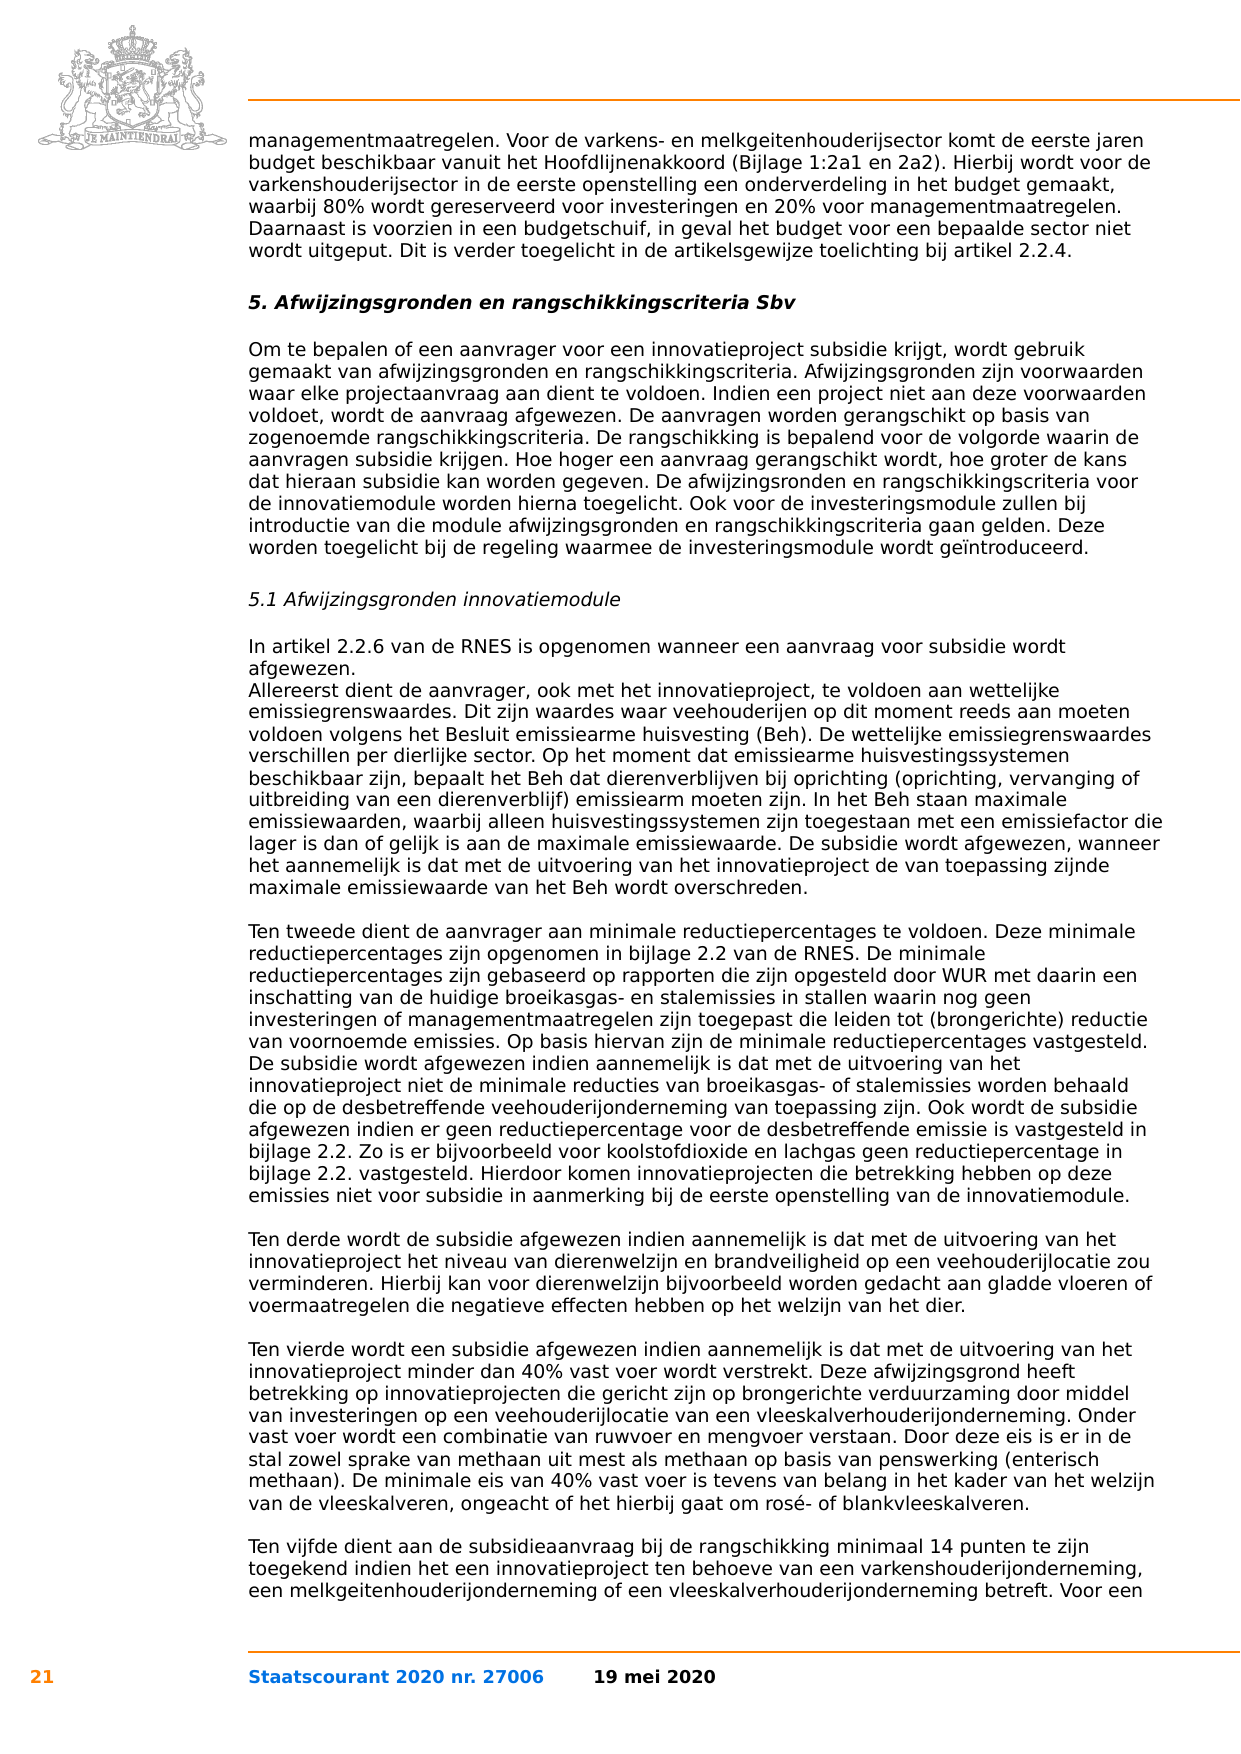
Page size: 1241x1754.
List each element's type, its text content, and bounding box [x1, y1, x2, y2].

text Allereerst dient de aanvrager, ook met het innovatieproject, te voldoen aan wettelijke emissiegrenswaardes. Dit zijn waardes waar veehouderijen op dit moment reeds aan moeten voldoen volgens het Besluit emissiearme huisvesting (Beh). De wettelijke emissiegrenswaardes verschillen per dierlijke sector. Op het moment dat emissiearme huisvestingssystemen beschikbaar zijn, bepaalt het Beh dat dierenverblijven bij oprichting (oprichting, vervanging of uitbreiding van een dierenverblijf) emissiearm moeten zijn. In het Beh staan maximale emissiewaarden, waarbij alleen huisvestingssystemen zijn toegestaan met een emissiefactor die lager is dan of gelijk is aan de maximale emissiewaarde. De subsidie wordt afgewezen, wanneer het aannemelijk is dat met de uitvoering van het innovatieproject de van toepassing zijnde maximale emissiewaarde van het Beh wordt overschreden. [248, 679, 1163, 899]
text Ten vierde wordt een subsidie afgewezen indien aannemelijk is dat met de uitvoering van het innovatieproject minder dan 40% vast voer wordt verstrekt. Deze afwijzingsgrond heeft betrekking op innovatieprojecten die gericht zijn op brongerichte verduurzaming door middel van investeringen op een veehouderijlocatie van een vleeskalverhouderijonderneming. Onder vast voer wordt een combinatie van ruwvoer en mengvoer verstaan. Door deze eis is er in de stal zowel sprake van methaan uit mest als methaan op basis van penswerking (enterisch methaan). De minimale eis van 40% vast voer is tevens van belang in het kader van het welzijn van de vleeskalveren, ongeacht of het hierbij gaat om rosé- of blankvleeskalveren. [248, 1338, 1163, 1514]
subtitle 5.1 Afwijzingsgronden innovatiemodule [248, 588, 1163, 611]
subtitle 5. Afwijzingsgronden en rangschikkingscriteria Sbv [248, 292, 1163, 314]
text Om te bepalen of een aanvrager voor een innovatieproject subsidie krijgt, wordt gebruik gemaakt van afwijzingsgronden en rangschikkingscriteria. Afwijzingsgronden zijn voorwaarden waar elke projectaanvraag aan dient te voldoen. Indien een project niet aan deze voorwaarden voldoet, wordt de aanvraag afgewezen. De aanvragen worden gerangschikt op basis van zogenoemde rangschikkingscriteria. De rangschikking is bepalend voor de volgorde waarin de aanvragen subsidie krijgen. Hoe hoger een aanvraag gerangschikt wordt, hoe groter de kans dat hieraan subsidie kan worden gegeven. De afwijzingsronden en rangschikkingscriteria voor de innovatiemodule worden hierna toegelicht. Ook voor de investeringsmodule zullen bij introductie van die module afwijzingsgronden en rangschikkingscriteria gaan gelden. Deze worden toegelicht bij de regeling waarmee de investeringsmodule wordt geïntroduceerd. [248, 339, 1163, 558]
text In artikel 2.2.6 van de RNES is opgenomen wanneer een aanvraag voor subsidie wordt afgewezen. [248, 636, 1163, 679]
text Ten vijfde dient aan de subsidieaanvraag bij de rangschikking minimaal 14 punten te zijn toegekend indien het een innovatieproject ten behoeve van een varkenshouderijonderneming, een melkgeitenhouderijonderneming of een vleeskalverhouderijonderneming betreft. Voor een [248, 1536, 1163, 1602]
picture [38, 25, 227, 150]
text Ten tweede dient de aanvrager aan minimale reductiepercentages te voldoen. Deze minimale reductiepercentages zijn opgenomen in bijlage 2.2 van de RNES. De minimale reductiepercentages zijn gebaseerd op rapporten die zijn opgesteld door WUR met daarin een inschatting van de huidige broeikasgas- en stalemissies in stallen waarin nog geen investeringen of managementmaatregelen zijn toegepast die leiden tot (brongerichte) reductie van voornoemde emissies. Op basis hiervan zijn de minimale reductiepercentages vastgesteld. De subsidie wordt afgewezen indien aannemelijk is dat met de uitvoering van het innovatieproject niet de minimale reducties van broeikasgas- of stalemissies worden behaald die op de desbetreffende veehouderijonderneming van toepassing zijn. Ook wordt de subsidie afgewezen indien er geen reductiepercentage voor de desbetreffende emissie is vastgesteld in bijlage 2.2. Zo is er bijvoorbeeld voor koolstofdioxide en lachgas geen reductiepercentage in bijlage 2.2. vastgesteld. Hierdoor komen innovatieprojecten die betrekking hebben op deze emissies niet voor subsidie in aanmerking bij de eerste openstelling van de innovatiemodule. [248, 921, 1163, 1207]
text Ten derde wordt de subsidie afgewezen indien aannemelijk is dat met de uitvoering van het innovatieproject het niveau van dierenwelzijn en brandveiligheid op een veehouderijlocatie zou verminderen. Hierbij kan voor dierenwelzijn bijvoorbeeld worden gedacht aan gladde vloeren of voermaatregelen die negatieve effecten hebben op het welzijn van het dier. [248, 1229, 1163, 1317]
text managementmaatregelen. Voor de varkens- en melkgeitenhouderijsector komt de eerste jaren budget beschikbaar vanuit het Hoofdlijnenakkoord (Bijlage 1:2a1 en 2a2). Hierbij wordt voor de varkenshouderijsector in de eerste openstelling een onderverdeling in het budget gemaakt, waarbij 80% wordt gereserveerd voor investeringen en 20% voor managementmaatregelen. Daarnaast is voorzien in een budgetschuif, in geval het budget voor een bepaalde sector niet wordt uitgeput. Dit is verder toegelicht in de artikelsgewijze toelichting bij artikel 2.2.4. [248, 130, 1163, 262]
